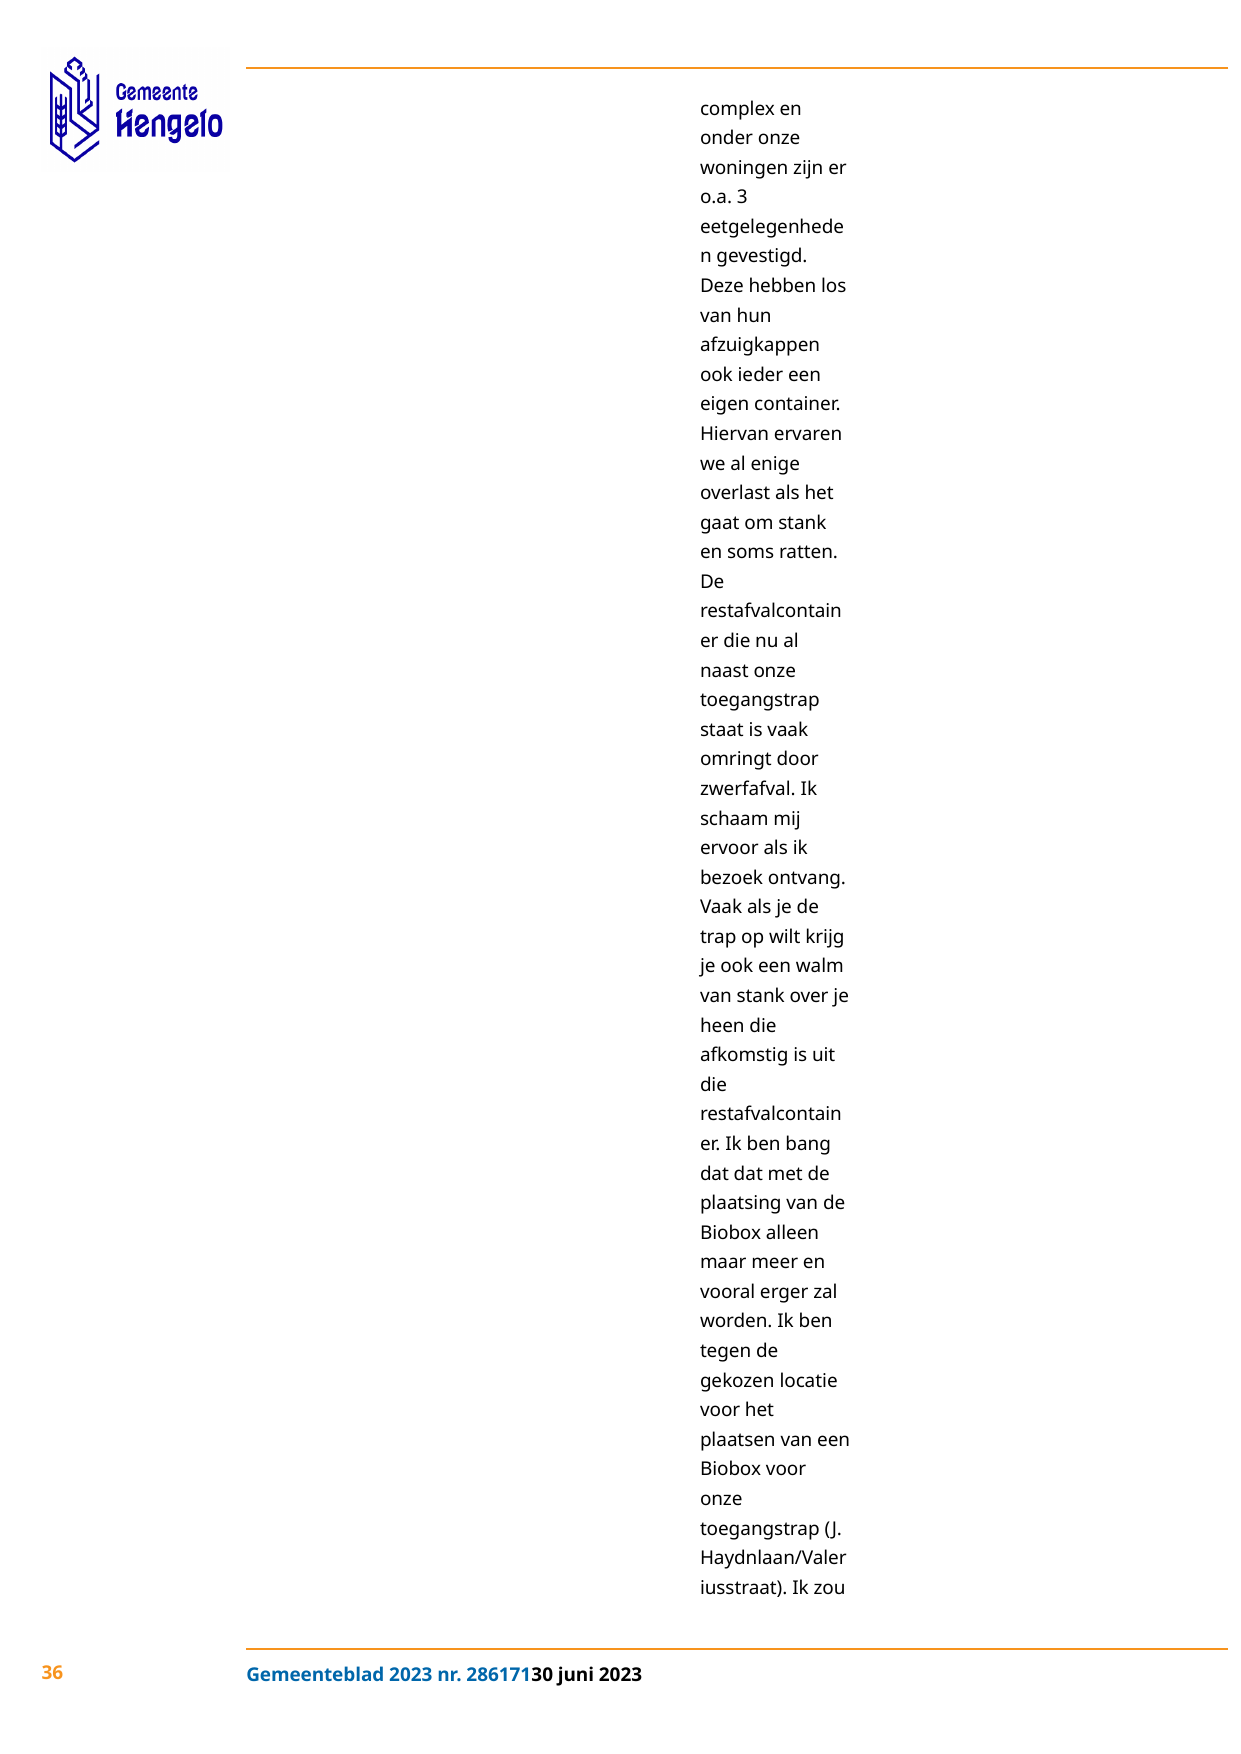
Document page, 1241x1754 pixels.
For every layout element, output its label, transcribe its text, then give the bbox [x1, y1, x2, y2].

table_cell complex en onder onze woningen zijn er o.a. 3 eetgelegenheden gevestigd. Deze hebben los van hun afzuigkappen ook ieder een eigen container. Hiervan ervaren we al enige overlast als het gaat om stank en soms ratten. De restafvalcontainer die nu al naast onze toegangstrap staat is vaak omringt door zwerfafval. Ik schaam mij ervoor als ik bezoek ontvang. Vaak als je de trap op wilt krijg je ook een walm van stank over je heen die afkomstig is uit die restafvalcontainer. Ik ben bang dat dat met de plaatsing van de Biobox alleen maar meer en vooral erger zal worden. Ik ben tegen de gekozen locatie voor het plaatsen van een Biobox voor onze toegangstrap (J. Haydnlaan/Valeriusstraat). Ik zou [700, 95, 850, 1600]
table_cell [1001, 95, 1152, 1600]
table_cell [549, 95, 700, 1600]
table_cell [399, 95, 549, 1600]
table_cell [248, 95, 398, 1600]
table_cell [850, 95, 1001, 1600]
picture [41, 47, 231, 172]
